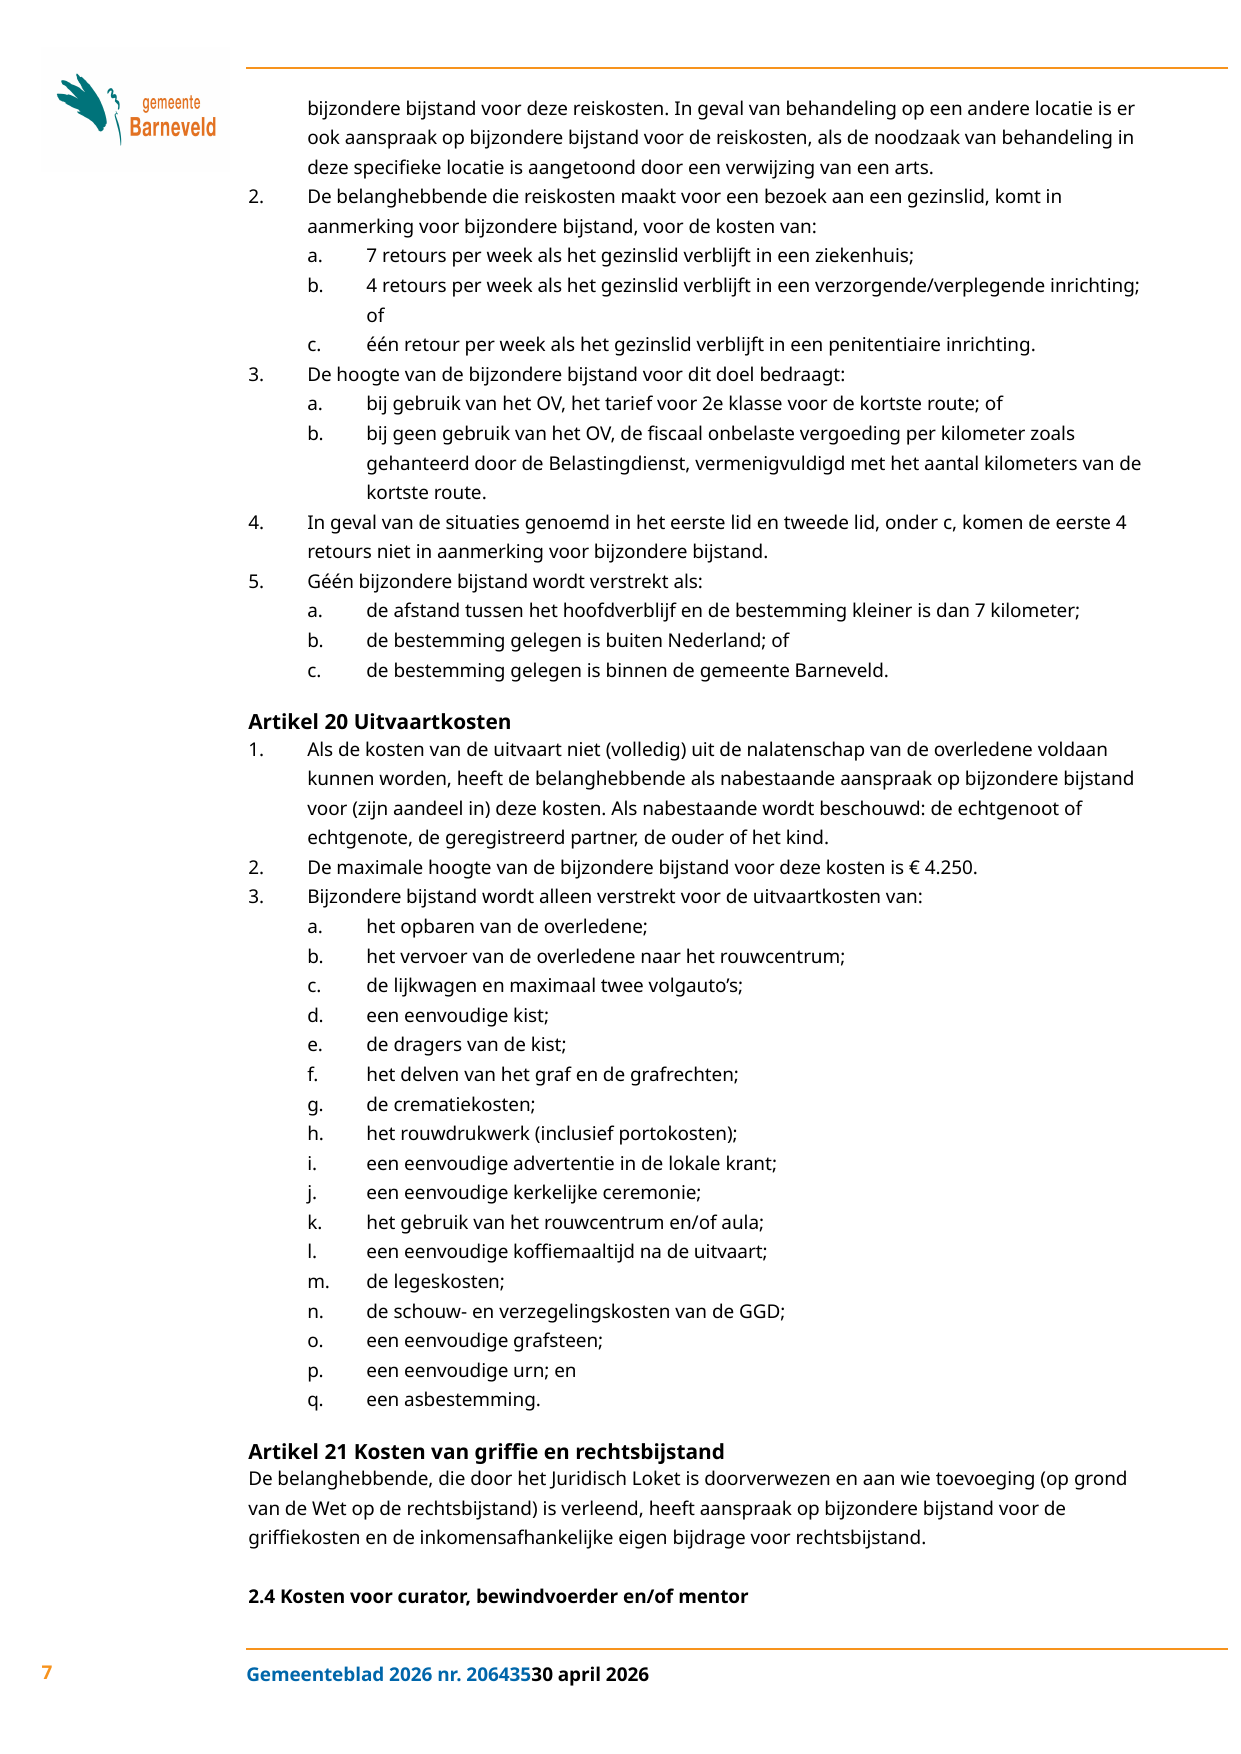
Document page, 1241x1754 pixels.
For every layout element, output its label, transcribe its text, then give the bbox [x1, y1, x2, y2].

list Bijzondere bijstand wordt alleen verstrekt voor de uitvaartkosten van: [248, 884, 1152, 909]
list 4 retours per week als het gezinslid verblijft in een verzorgende/verplegende inrichting; of [307, 272, 1152, 328]
list één retour per week als het gezinslid verblijft in een penitentiaire inrichting. [307, 331, 1152, 357]
list het gebruik van het rouwcentrum en/of aula; [307, 1209, 1152, 1235]
list Géén bijzondere bijstand wordt verstrekt als: [248, 568, 1152, 594]
text De belanghebbende, die door het Juridisch Loket is doorverwezen en aan wie toevoeging (op grond van de Wet op de rechtsbijstand) is verleend, heeft aanspraak op bijzondere bijstand voor de griffiekosten en de inkomensafhankelijke eigen bijdrage voor rechtsbijstand. [248, 1465, 1152, 1550]
text Artikel 20 Uitvaartkosten [248, 707, 1152, 736]
list een eenvoudige grafsteen; [307, 1327, 1152, 1353]
list De belanghebbende die reiskosten maakt voor een bezoek aan een gezinslid, komt in aanmerking voor bijzondere bijstand, voor de kosten van: [248, 183, 1152, 239]
list In geval van de situaties genoemd in het eerste lid en tweede lid, onder c, komen de eerste 4 retours niet in aanmerking voor bijzondere bijstand. [248, 509, 1152, 564]
list een eenvoudige kerkelijke ceremonie; [307, 1179, 1152, 1205]
picture [41, 47, 231, 172]
list de legeskosten; [307, 1268, 1152, 1294]
list het delven van het graf en de grafrechten; [307, 1061, 1152, 1087]
list een eenvoudige kist; [307, 1002, 1152, 1028]
list het rouwdrukwerk (inclusief portokosten); [307, 1120, 1152, 1146]
list de bestemming gelegen is buiten Nederland; of [307, 627, 1152, 653]
list het vervoer van de overledene naar het rouwcentrum; [307, 943, 1152, 968]
list een eenvoudige koffiemaaltijd na de uitvaart; [307, 1239, 1152, 1264]
list De hoogte van de bijzondere bijstand voor dit doel bedraagt: [248, 361, 1152, 387]
list een asbestemming. [307, 1387, 1152, 1412]
list Als de kosten van de uitvaart niet (volledig) uit de nalatenschap van de overledene voldaan kunnen worden, heeft de belanghebbende als nabestaande aanspraak op bijzondere bijstand voor (zijn aandeel in) deze kosten. Als nabestaande wordt beschouwd: de echtgenoot of echtgenote, de geregistreerd partner, de ouder of het kind. [248, 736, 1152, 850]
text 2.4 Kosten voor curator, bewindvoerder en/of mentor [248, 1584, 1152, 1609]
list de lijkwagen en maximaal twee volgauto’s; [307, 972, 1152, 998]
list het opbaren van de overledene; [307, 913, 1152, 939]
list een eenvoudige advertentie in de lokale krant; [307, 1150, 1152, 1176]
list de crematiekosten; [307, 1091, 1152, 1116]
list de schouw- en verzegelingskosten van de GGD; [307, 1298, 1152, 1323]
list 7 retours per week als het gezinslid verblijft in een ziekenhuis; [307, 243, 1152, 268]
list de dragers van de kist; [307, 1032, 1152, 1057]
text Artikel 21 Kosten van griffie en rechtsbijstand [248, 1437, 1152, 1465]
list De maximale hoogte van de bijzondere bijstand voor deze kosten is € 4.250. [248, 854, 1152, 880]
list bijzondere bijstand voor deze reiskosten. In geval van behandeling op een andere locatie is er ook aanspraak op bijzondere bijstand voor de reiskosten, als de noodzaak van behandeling in deze specifieke locatie is aangetoond door een verwijzing van een arts. [248, 95, 1152, 180]
list bij geen gebruik van het OV, de fiscaal onbelaste vergoeding per kilometer zoals gehanteerd door de Belastingdienst, vermenigvuldigd met het aantal kilometers van de kortste route. [307, 420, 1152, 505]
list de bestemming gelegen is binnen de gemeente Barneveld. [307, 657, 1152, 683]
list de afstand tussen het hoofdverblijf en de bestemming kleiner is dan 7 kilometer; [307, 598, 1152, 623]
list een eenvoudige urn; en [307, 1357, 1152, 1383]
list bij gebruik van het OV, het tarief voor 2e klasse voor de kortste route; of [307, 391, 1152, 416]
